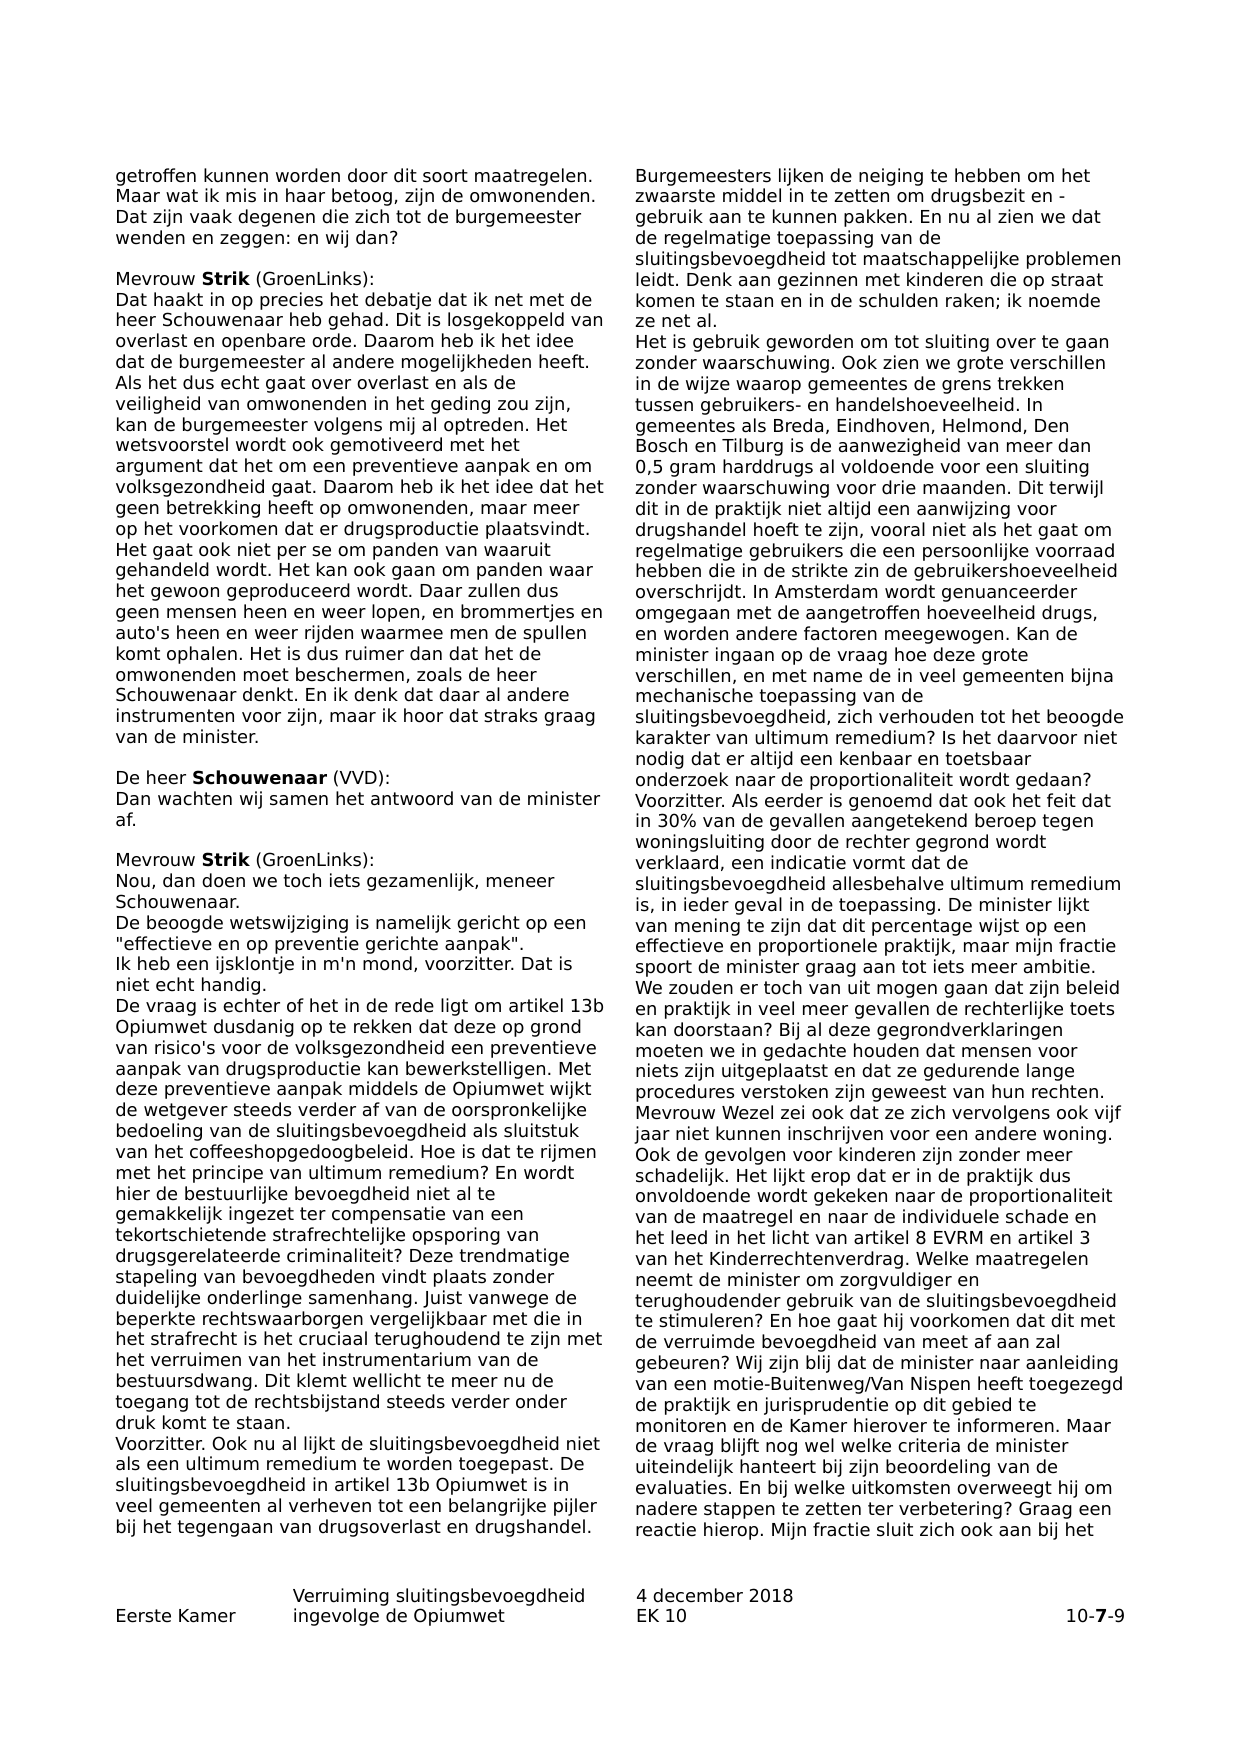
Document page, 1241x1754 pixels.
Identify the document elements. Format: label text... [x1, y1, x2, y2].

text getroffen kunnen worden door dit soort maatregelen. Maar wat ik mis in haar betoog, zijn de omwonenden. Dat zijn vaak degenen die zich tot de burgemeester wenden en zeggen: en wij dan? [115, 165, 605, 249]
text Dat haakt in op precies het debatje dat ik net met de heer Schouwenaar heb gehad. Dit is losgekoppeld van overlast en openbare orde. Daarom heb ik het idee dat de burgemeester al andere mogelijkheden heeft. Als het dus echt gaat over overlast en als de veiligheid van omwonenden in het geding zou zijn, kan de burgemeester volgens mij al optreden. Het wetsvoorstel wordt ook gemotiveerd met het argument dat het om een preventieve aanpak en om volksgezondheid gaat. Daarom heb ik het idee dat het geen betrekking heeft op omwonenden, maar meer op het voorkomen dat er drugsproductie plaatsvindt. Het gaat ook niet per se om panden van waaruit gehandeld wordt. Het kan ook gaan om panden waar het gewoon geproduceerd wordt. Daar zullen dus geen mensen heen en weer lopen, en brommertjes en auto's heen en weer rijden waarmee men de spullen komt ophalen. Het is dus ruimer dan dat het de omwonenden moet beschermen, zoals de heer Schouwenaar denkt. En ik denk dat daar al andere instrumenten voor zijn, maar ik hoor dat straks graag van de minister. [115, 289, 605, 748]
text De vraag is echter of het in de rede ligt om artikel 13b Opiumwet dusdanig op te rekken dat deze op grond van risico's voor de volksgezondheid een preventieve aanpak van drugsproductie kan bewerkstelligen. Met deze preventieve aanpak middels de Opiumwet wijkt de wetgever steeds verder af van de oorspronkelijke bedoeling van de sluitingsbevoegdheid als sluitstuk van het coffeeshopgedoogbeleid. Hoe is dat te rijmen met het principe van ultimum remedium? En wordt hier de bestuurlijke bevoegdheid niet al te gemakkelijk ingezet ter compensatie van een tekortschietende strafrechtelijke opsporing van drugsgerelateerde criminaliteit? Deze trendmatige stapeling van bevoegdheden vindt plaats zonder duidelijke onderlinge samenhang. Juist vanwege de beperkte rechtswaarborgen vergelijkbaar met die in het strafrecht is het cruciaal terughoudend te zijn met het verruimen van het instrumentarium van de bestuursdwang. Dit klemt wellicht te meer nu de toegang tot de rechtsbijstand steeds verder onder druk komt te staan. [115, 996, 605, 1433]
text Voorzitter. Ook nu al lijkt de sluitingsbevoegdheid niet als een ultimum remedium te worden toegepast. De sluitingsbevoegdheid in artikel 13b Opiumwet is in veel gemeenten al verheven tot een belangrijke pijler bij het tegengaan van drugsoverlast en drugshandel. [115, 1433, 605, 1537]
text Burgemeesters lijken de neiging te hebben om het zwaarste middel in te zetten om drugsbezit en -gebruik aan te kunnen pakken. En nu al zien we dat de regelmatige toepassing van de sluitingsbevoegdheid tot maatschappelijke problemen leidt. Denk aan gezinnen met kinderen die op straat komen te staan en in de schulden raken; ik noemde ze net al. [635, 165, 1125, 332]
text Dan wachten wij samen het antwoord van de minister af. [115, 788, 605, 830]
text Ik heb een ijsklontje in m'n mond, voorzitter. Dat is niet echt handig. [115, 954, 605, 996]
text De heer Schouwenaar (VVD): [115, 768, 605, 788]
text De beoogde wetswijziging is namelijk gericht op een "effectieve en op preventie gerichte aanpak". [115, 912, 605, 954]
text Voorzitter. Als eerder is genoemd dat ook het feit dat in 30% van de gevallen aangetekend beroep tegen woningsluiting door de rechter gegrond wordt verklaard, een indicatie vormt dat de sluitingsbevoegdheid allesbehalve ultimum remedium is, in ieder geval in de toepassing. De minister lijkt van mening te zijn dat dit percentage wijst op een effectieve en proportionele praktijk, maar mijn fractie spoort de minister graag aan tot iets meer ambitie. We zouden er toch van uit mogen gaan dat zijn beleid en praktijk in veel meer gevallen de rechterlijke toets kan doorstaan? Bij al deze gegrondverklaringen moeten we in gedachte houden dat mensen voor niets zijn uitgeplaatst en dat ze gedurende lange procedures verstoken zijn geweest van hun rechten. Mevrouw Wezel zei ook dat ze zich vervolgens ook vijf jaar niet kunnen inschrijven voor een andere woning. [635, 790, 1125, 1144]
text Mevrouw Strik (GroenLinks): [115, 850, 605, 871]
text Ook de gevolgen voor kinderen zijn zonder meer schadelijk. Het lijkt erop dat er in de praktijk dus onvoldoende wordt gekeken naar de proportionaliteit van de maatregel en naar de individuele schade en het leed in het licht van artikel 8 EVRM en artikel 3 van het Kinderrechtenverdrag. Welke maatregelen neemt de minister om zorgvuldiger en terughoudender gebruik van de sluitingsbevoegdheid te stimuleren? En hoe gaat hij voorkomen dat dit met de verruimde bevoegdheid van meet af aan zal gebeuren? Wij zijn blij dat de minister naar aanleiding van een motie-Buitenweg/Van Nispen heeft toegezegd de praktijk en jurisprudentie op dit gebied te monitoren en de Kamer hierover te informeren. Maar de vraag blijft nog wel welke criteria de minister uiteindelijk hanteert bij zijn beoordeling van de evaluaties. En bij welke uitkomsten overweegt hij om nadere stappen te zetten ter verbetering? Graag een reactie hierop. Mijn fractie sluit zich ook aan bij het [635, 1144, 1125, 1540]
text Het is gebruik geworden om tot sluiting over te gaan zonder waarschuwing. Ook zien we grote verschillen in de wijze waarop gemeentes de grens trekken tussen gebruikers- en handelshoeveelheid. In gemeentes als Breda, Eindhoven, Helmond, Den Bosch en Tilburg is de aanwezigheid van meer dan 0,5 gram harddrugs al voldoende voor een sluiting zonder waarschuwing voor drie maanden. Dit terwijl dit in de praktijk niet altijd een aanwijzing voor drugshandel hoeft te zijn, vooral niet als het gaat om regelmatige gebruikers die een persoonlijke voorraad hebben die in de strikte zin de gebruikershoeveelheid overschrijdt. In Amsterdam wordt genuanceerder omgegaan met de aangetroffen hoeveelheid drugs, en worden andere factoren meegewogen. Kan de minister ingaan op de vraag hoe deze grote verschillen, en met name de in veel gemeenten bijna mechanische toepassing van de sluitingsbevoegdheid, zich verhouden tot het beoogde karakter van ultimum remedium? Is het daarvoor niet nodig dat er altijd een kenbaar en toetsbaar onderzoek naar de proportionaliteit wordt gedaan? [635, 332, 1125, 790]
text Nou, dan doen we toch iets gezamenlijk, meneer Schouwenaar. [115, 871, 605, 912]
text Mevrouw Strik (GroenLinks): [115, 269, 605, 289]
